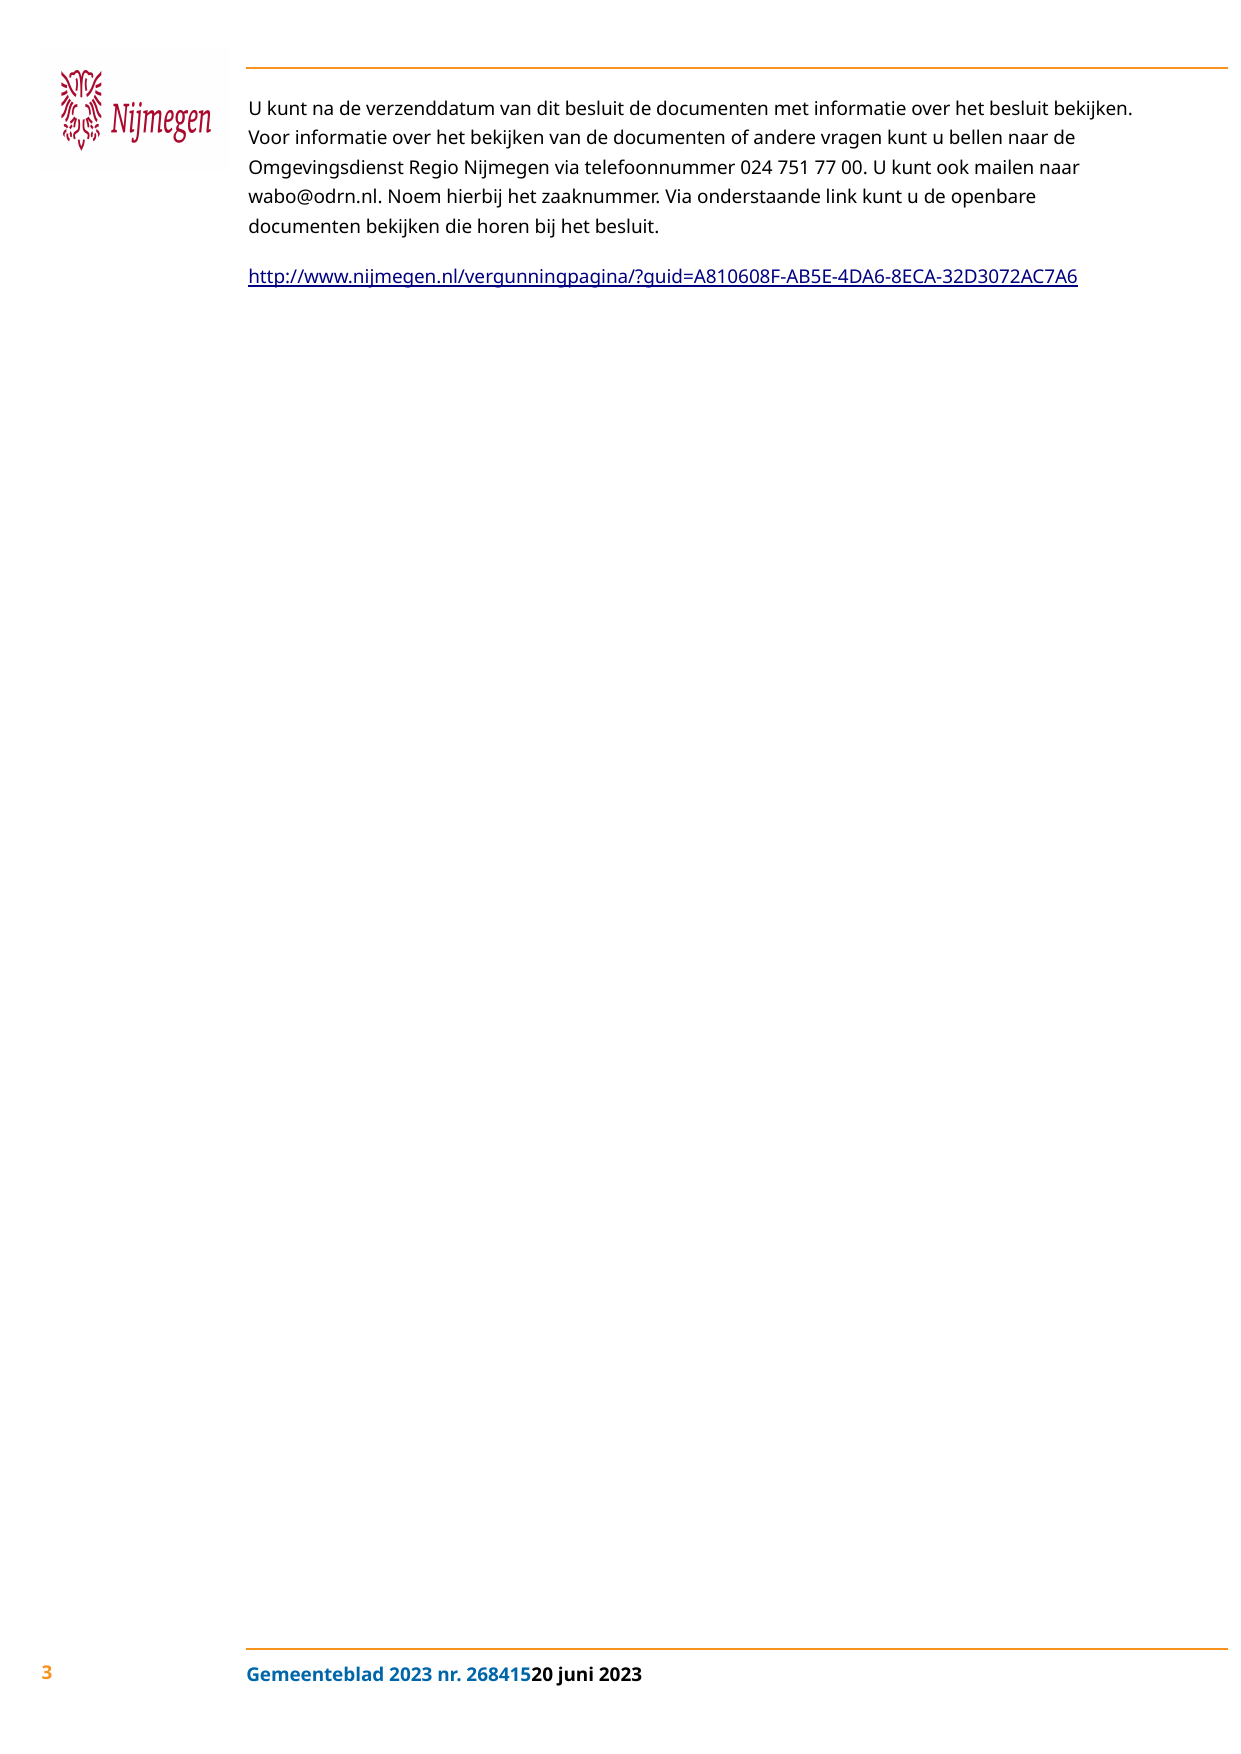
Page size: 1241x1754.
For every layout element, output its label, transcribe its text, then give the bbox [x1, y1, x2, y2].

picture [41, 47, 231, 172]
text U kunt na de verzenddatum van dit besluit de documenten met informatie over het besluit bekijken. Voor informatie over het bekijken van de documenten of andere vragen kunt u bellen naar de Omgevingsdienst Regio Nijmegen via telefoonnummer 024 751 77 00. U kunt ook mailen naar wabo@odrn.nl. Noem hierbij het zaaknummer. Via onderstaande link kunt u de openbare documenten bekijken die horen bij het besluit. [248, 95, 1152, 239]
text http://www.nijmegen.nl/vergunningpagina/?guid=A810608F-AB5E-4DA6-8ECA-32D3072AC7A6 [248, 263, 1152, 289]
